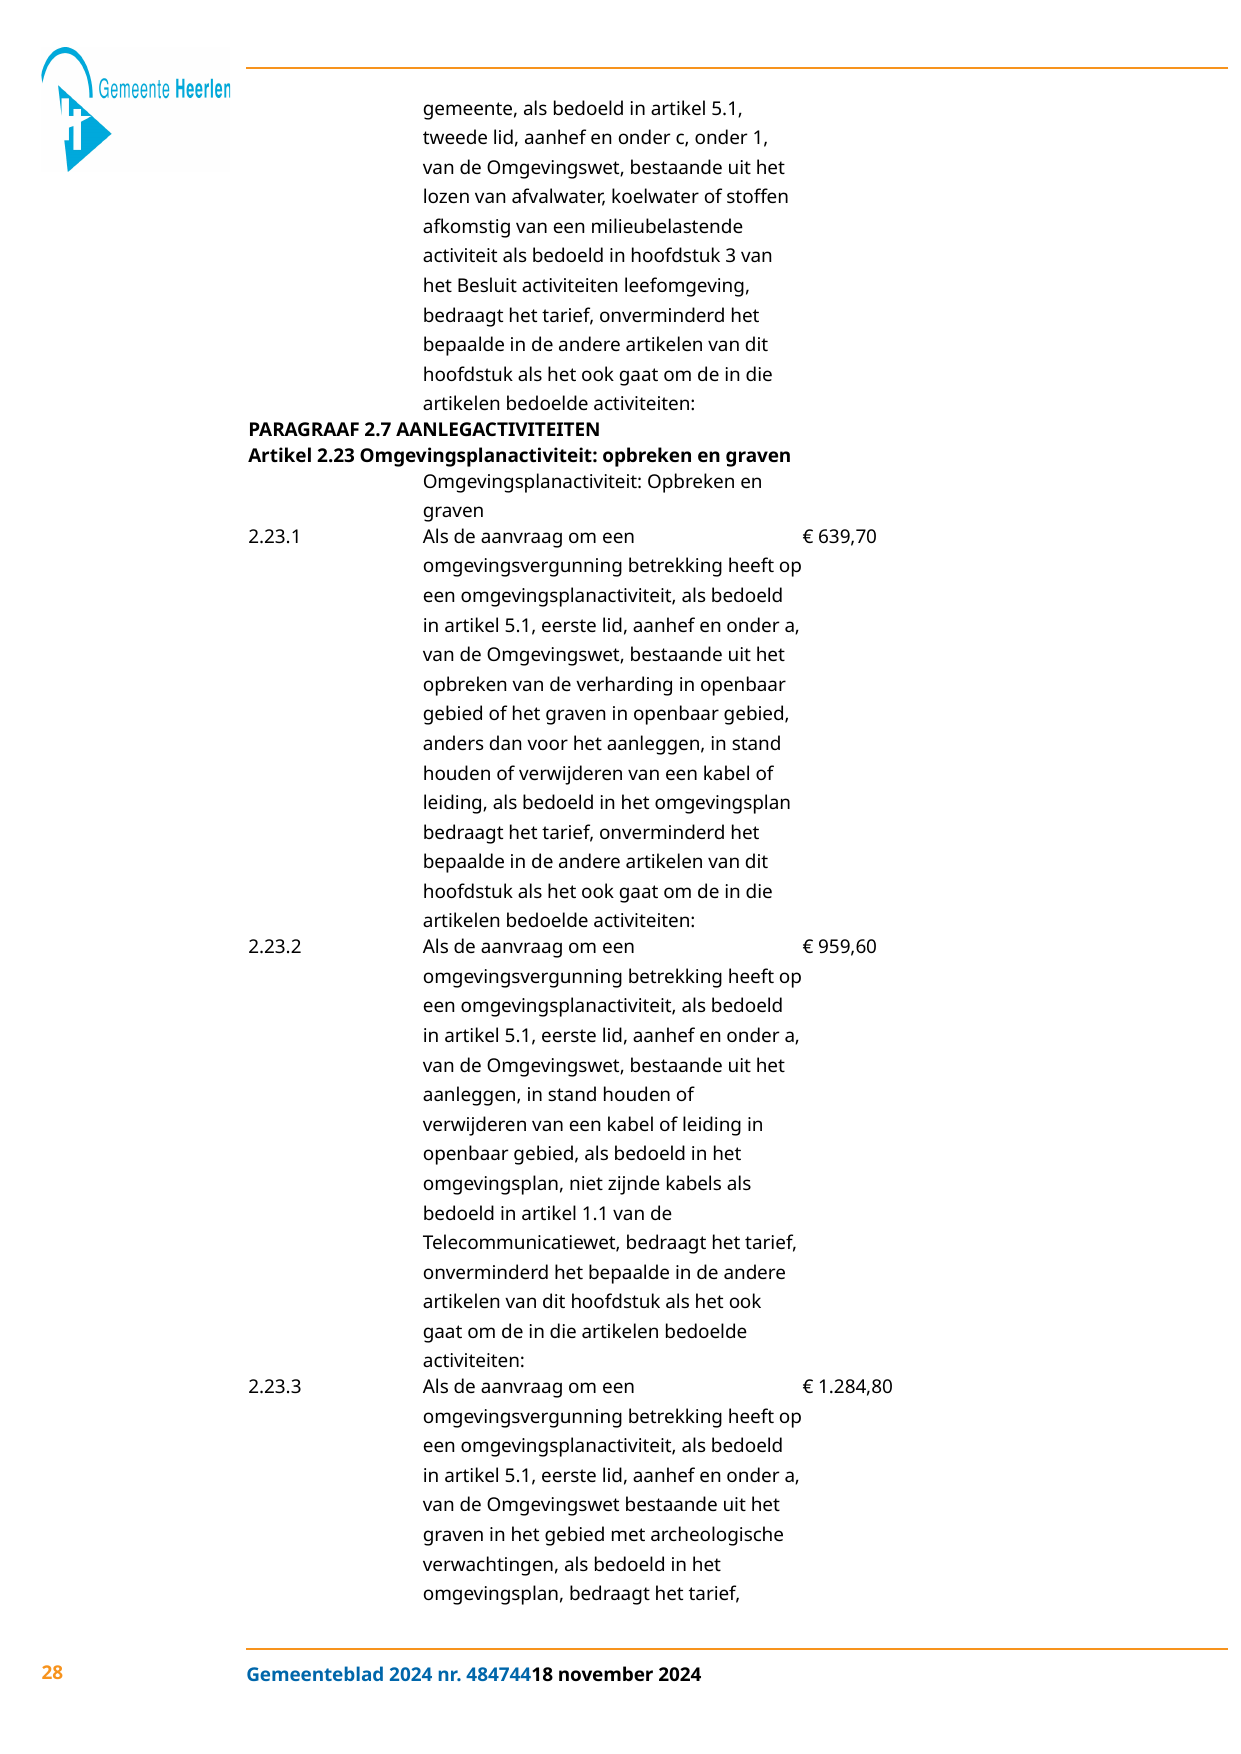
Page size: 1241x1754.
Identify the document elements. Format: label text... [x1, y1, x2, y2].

table_cell Als de aanvraag om een omgevingsvergunning betrekking heeft op een omgevingsplanactiviteit, als bedoeld in artikel 5.1, eerste lid, aanhef en onder a, van de Omgevingswet bestaande uit het graven in het gebied met archeologische verwachtingen, als bedoeld in het omgevingsplan, bedraagt het tarief, [423, 1373, 802, 1606]
table_cell [802, 468, 977, 523]
picture [41, 47, 59, 70]
table_cell Als de aanvraag om een omgevingsvergunning betrekking heeft op een omgevingsplanactiviteit, als bedoeld in artikel 5.1, eerste lid, aanhef en onder a, van de Omgevingswet, bestaande uit het opbreken van de verharding in openbaar gebied of het graven in openbaar gebied, anders dan voor het aanleggen, in stand houden of verwijderen van een kabel of leiding, als bedoeld in het omgevingsplan bedraagt het tarief, onverminderd het bepaalde in de andere artikelen van dit hoofdstuk als het ook gaat om de in die artikelen bedoelde activiteiten: [423, 523, 802, 933]
table_cell gemeente, als bedoeld in artikel 5.1, tweede lid, aanhef en onder c, onder 1, van de Omgevingswet, bestaande uit het lozen van afvalwater, koelwater of stoffen afkomstig van een milieubelastende activiteit als bedoeld in hoofdstuk 3 van het Besluit activiteiten leefomgeving, bedraagt het tarief, onverminderd het bepaalde in de andere artikelen van dit hoofdstuk als het ook gaat om de in die artikelen bedoelde activiteiten: [423, 95, 802, 416]
table_cell € 639,70 [802, 523, 977, 933]
table_cell [977, 468, 1152, 523]
table_cell [248, 468, 423, 523]
table_cell [802, 95, 977, 416]
table_cell [977, 523, 1152, 933]
table_cell [977, 1373, 1152, 1606]
table_cell Omgevingsplanactiviteit: Opbreken en graven [423, 468, 802, 523]
table_cell € 1.284,80 [802, 1373, 977, 1606]
table_cell Als de aanvraag om een omgevingsvergunning betrekking heeft op een omgevingsplanactiviteit, als bedoeld in artikel 5.1, eerste lid, aanhef en onder a, van de Omgevingswet, bestaande uit het aanleggen, in stand houden of verwijderen van een kabel of leiding in openbaar gebied, als bedoeld in het omgevingsplan, niet zijnde kabels als bedoeld in artikel 1.1 van de Telecommunicatiewet, bedraagt het tarief, onverminderd het bepaalde in de andere artikelen van dit hoofdstuk als het ook gaat om de in die artikelen bedoelde activiteiten: [423, 934, 802, 1373]
table_cell 2.23.2 [248, 934, 423, 1373]
table_cell PARAGRAAF 2.7 AANLEGACTIVITEITEN [248, 416, 1152, 442]
table_cell € 959,60 [802, 934, 977, 1373]
table_cell [248, 95, 423, 416]
table_cell [977, 934, 1152, 1373]
table_cell [977, 95, 1152, 416]
table_cell 2.23.1 [248, 523, 423, 933]
table_cell 2.23.3 [248, 1373, 423, 1606]
table_cell Artikel 2.23 Omgevingsplanactiviteit: opbreken en graven [248, 442, 977, 468]
picture [41, 47, 231, 172]
